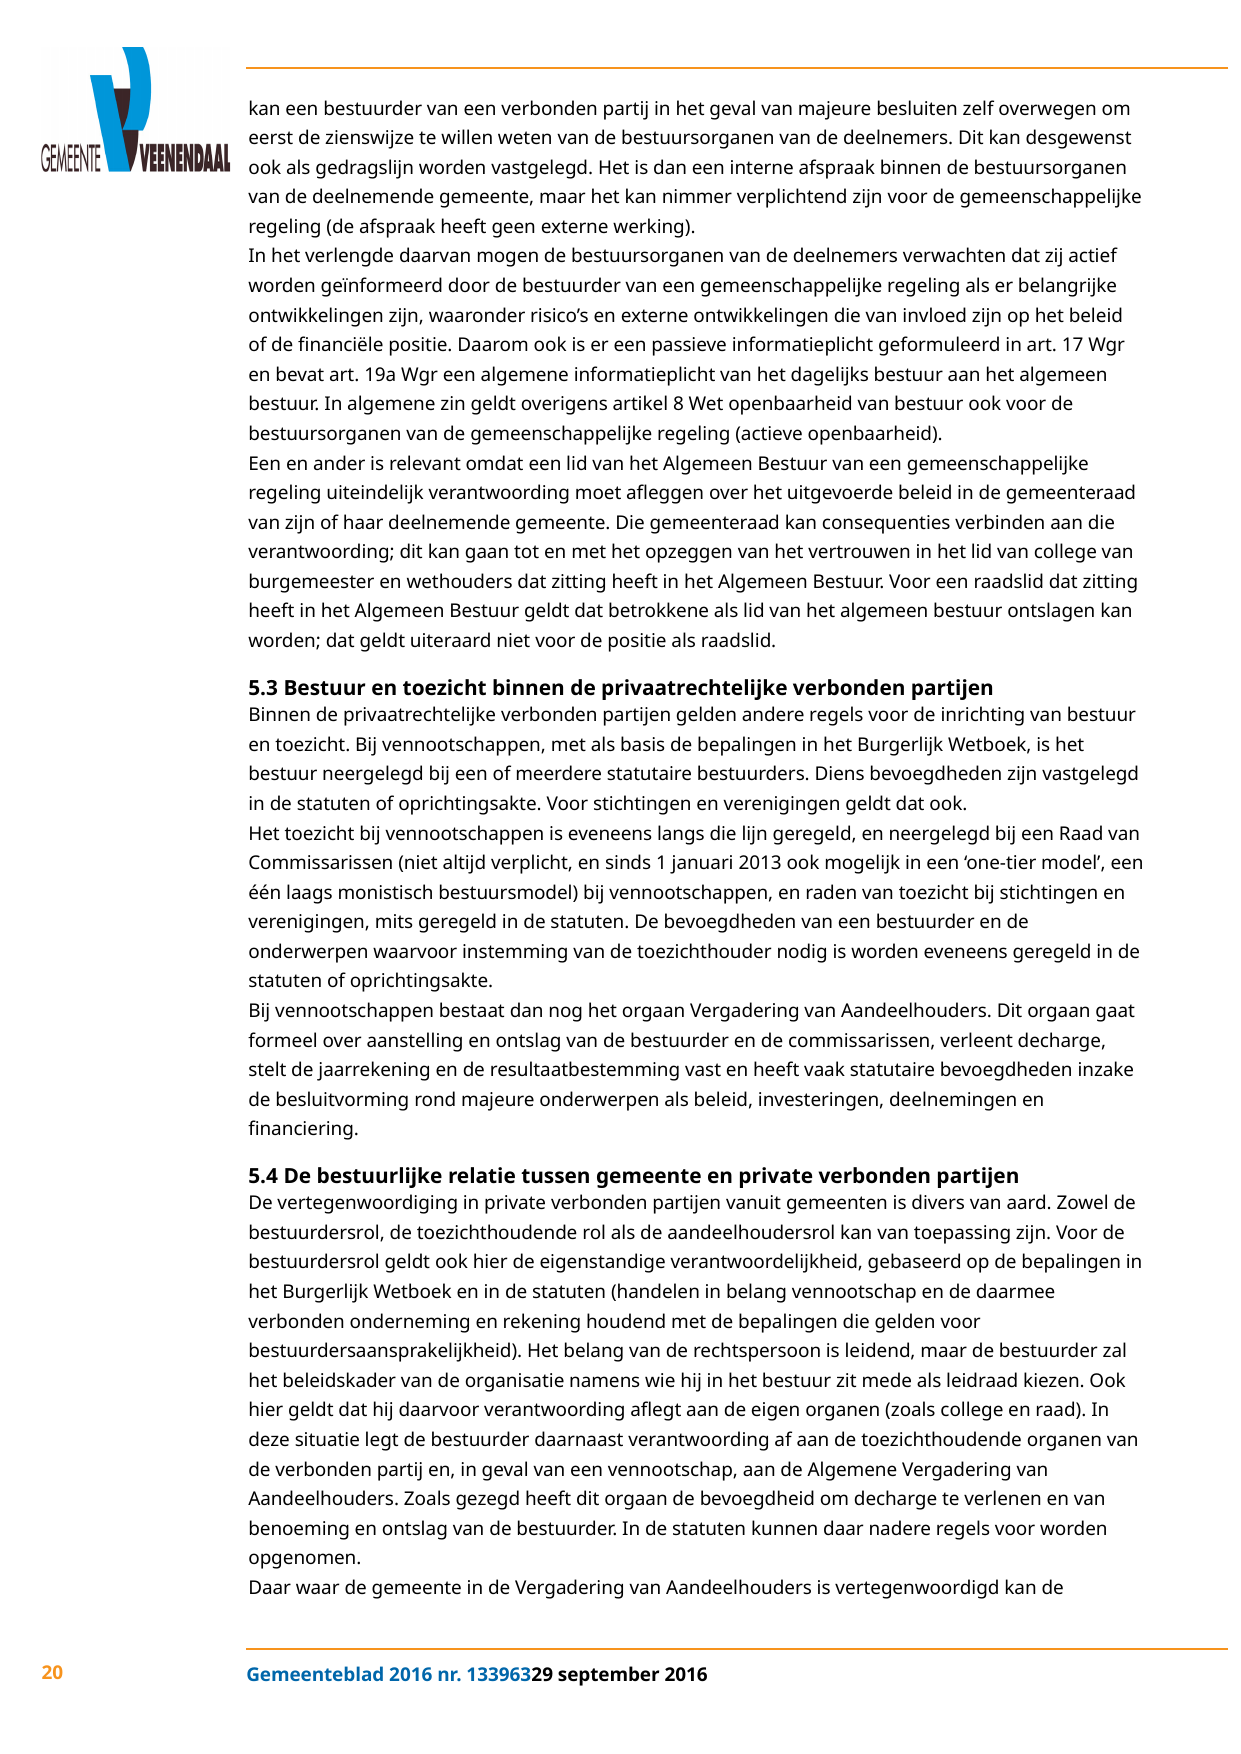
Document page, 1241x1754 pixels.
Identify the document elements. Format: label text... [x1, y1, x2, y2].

text stelt de jaarrekening en de resultaatbestemming vast en heeft vaak statutaire bevoegdheden inzake [248, 1056, 1152, 1082]
picture [123, 47, 231, 172]
text in de statuten of oprichtingsakte. Voor stichtingen en verenigingen geldt dat ook. [248, 790, 1152, 816]
text de besluitvorming rond majeure onderwerpen als beleid, investeringen, deelnemingen en [248, 1086, 1152, 1112]
text De vertegenwoordiging in private verbonden partijen vanuit gemeenten is divers van aard. Zowel de bestuurdersrol, de toezichthoudende rol als de aandeelhoudersrol kan van toepassing zijn. Voor de bestuurdersrol geldt ook hier de eigenstandige verantwoordelijkheid, gebaseerd op de bepalingen in het Burgerlijk Wetboek en in de statuten (handelen in belang vennootschap en de daarmee verbonden onderneming en rekening houdend met de bepalingen die gelden voor bestuurdersaansprakelijkheid). Het belang van de rechtspersoon is leidend, maar de bestuurder zal het beleidskader van de organisatie namens wie hij in het bestuur zit mede als leidraad kiezen. Ook hier geldt dat hij daarvoor verantwoording aflegt aan de eigen organen (zoals college en raad). In deze situatie legt de bestuurder daarnaast verantwoording af aan de toezichthoudende organen van de verbonden partij en, in geval van een vennootschap, aan de Algemene Vergadering van Aandeelhouders. Zoals gezegd heeft dit orgaan de bevoegdheid om decharge te verlenen en van benoeming en ontslag van de bestuurder. In de statuten kunnen daar nadere regels voor worden opgenomen. [248, 1189, 1152, 1570]
text In het verlengde daarvan mogen de bestuursorganen van de deelnemers verwachten dat zij actief [248, 243, 1152, 268]
text burgemeester en wethouders dat zitting heeft in het Algemeen Bestuur. Voor een raadslid dat zitting [248, 568, 1152, 594]
text 5.3 Bestuur en toezicht binnen de privaatrechtelijke verbonden partijen [248, 673, 1152, 701]
text verantwoording; dit kan gaan tot en met het opzeggen van het vertrouwen in het lid van college van [248, 538, 1152, 564]
text Binnen de privaatrechtelijke verbonden partijen gelden andere regels voor de inrichting van bestuur [248, 701, 1152, 727]
text heeft in het Algemeen Bestuur geldt dat betrokkene als lid van het algemeen bestuur ontslagen kan [248, 598, 1152, 623]
text Daar waar de gemeente in de Vergadering van Aandeelhouders is vertegenwoordigd kan de [248, 1574, 1152, 1600]
text kan een bestuurder van een verbonden partij in het geval van majeure besluiten zelf overwegen om eerst de zienswijze te willen weten van de bestuursorganen van de deelnemers. Dit kan desgewenst ook als gedragslijn worden vastgelegd. Het is dan een interne afspraak binnen de bestuursorganen van de deelnemende gemeente, maar het kan nimmer verplichtend zijn voor de gemeenschappelijke regeling (de afspraak heeft geen externe werking). [248, 95, 1152, 239]
text ontwikkelingen zijn, waaronder risico’s en externe ontwikkelingen die van invloed zijn op het beleid [248, 302, 1152, 328]
text Commissarissen (niet altijd verplicht, en sinds 1 januari 2013 ook mogelijk in een ‘one-tier model’, een één laags monistisch bestuursmodel) bij vennootschappen, en raden van toezicht bij stichtingen en verenigingen, mits geregeld in de statuten. De bevoegdheden van een bestuurder en de onderwerpen waarvoor instemming van de toezichthouder nodig is worden eveneens geregeld in de statuten of oprichtingsakte. [248, 849, 1152, 993]
text Een en ander is relevant omdat een lid van het Algemeen Bestuur van een gemeenschappelijke [248, 450, 1152, 476]
text worden; dat geldt uiteraard niet voor de positie als raadslid. [248, 627, 1152, 653]
text worden geïnformeerd door de bestuurder van een gemeenschappelijke regeling als er belangrijke [248, 272, 1152, 298]
text 5.4 De bestuurlijke relatie tussen gemeente en private verbonden partijen [248, 1161, 1152, 1189]
text bestuur neergelegd bij een of meerdere statutaire bestuurders. Diens bevoegdheden zijn vastgelegd [248, 761, 1152, 786]
text Het toezicht bij vennootschappen is eveneens langs die lijn geregeld, en neergelegd bij een Raad van [248, 820, 1152, 845]
text of de financiële positie. Daarom ook is er een passieve informatieplicht geformuleerd in art. 17 Wgr en bevat art. 19a Wgr een algemene informatieplicht van het dagelijks bestuur aan het algemeen bestuur. In algemene zin geldt overigens artikel 8 Wet openbaarheid van bestuur ook voor de bestuursorganen van de gemeenschappelijke regeling (actieve openbaarheid). [248, 331, 1152, 446]
text regeling uiteindelijk verantwoording moet afleggen over het uitgevoerde beleid in de gemeenteraad [248, 479, 1152, 505]
text financiering. [248, 1116, 1152, 1141]
text en toezicht. Bij vennootschappen, met als basis de bepalingen in het Burgerlijk Wetboek, is het [248, 731, 1152, 757]
text formeel over aanstelling en ontslag van de bestuurder en de commissarissen, verleent decharge, [248, 1027, 1152, 1052]
picture [41, 47, 130, 172]
text Bij vennootschappen bestaat dan nog het orgaan Vergadering van Aandeelhouders. Dit orgaan gaat [248, 997, 1152, 1023]
text van zijn of haar deelnemende gemeente. Die gemeenteraad kan consequenties verbinden aan die [248, 509, 1152, 535]
